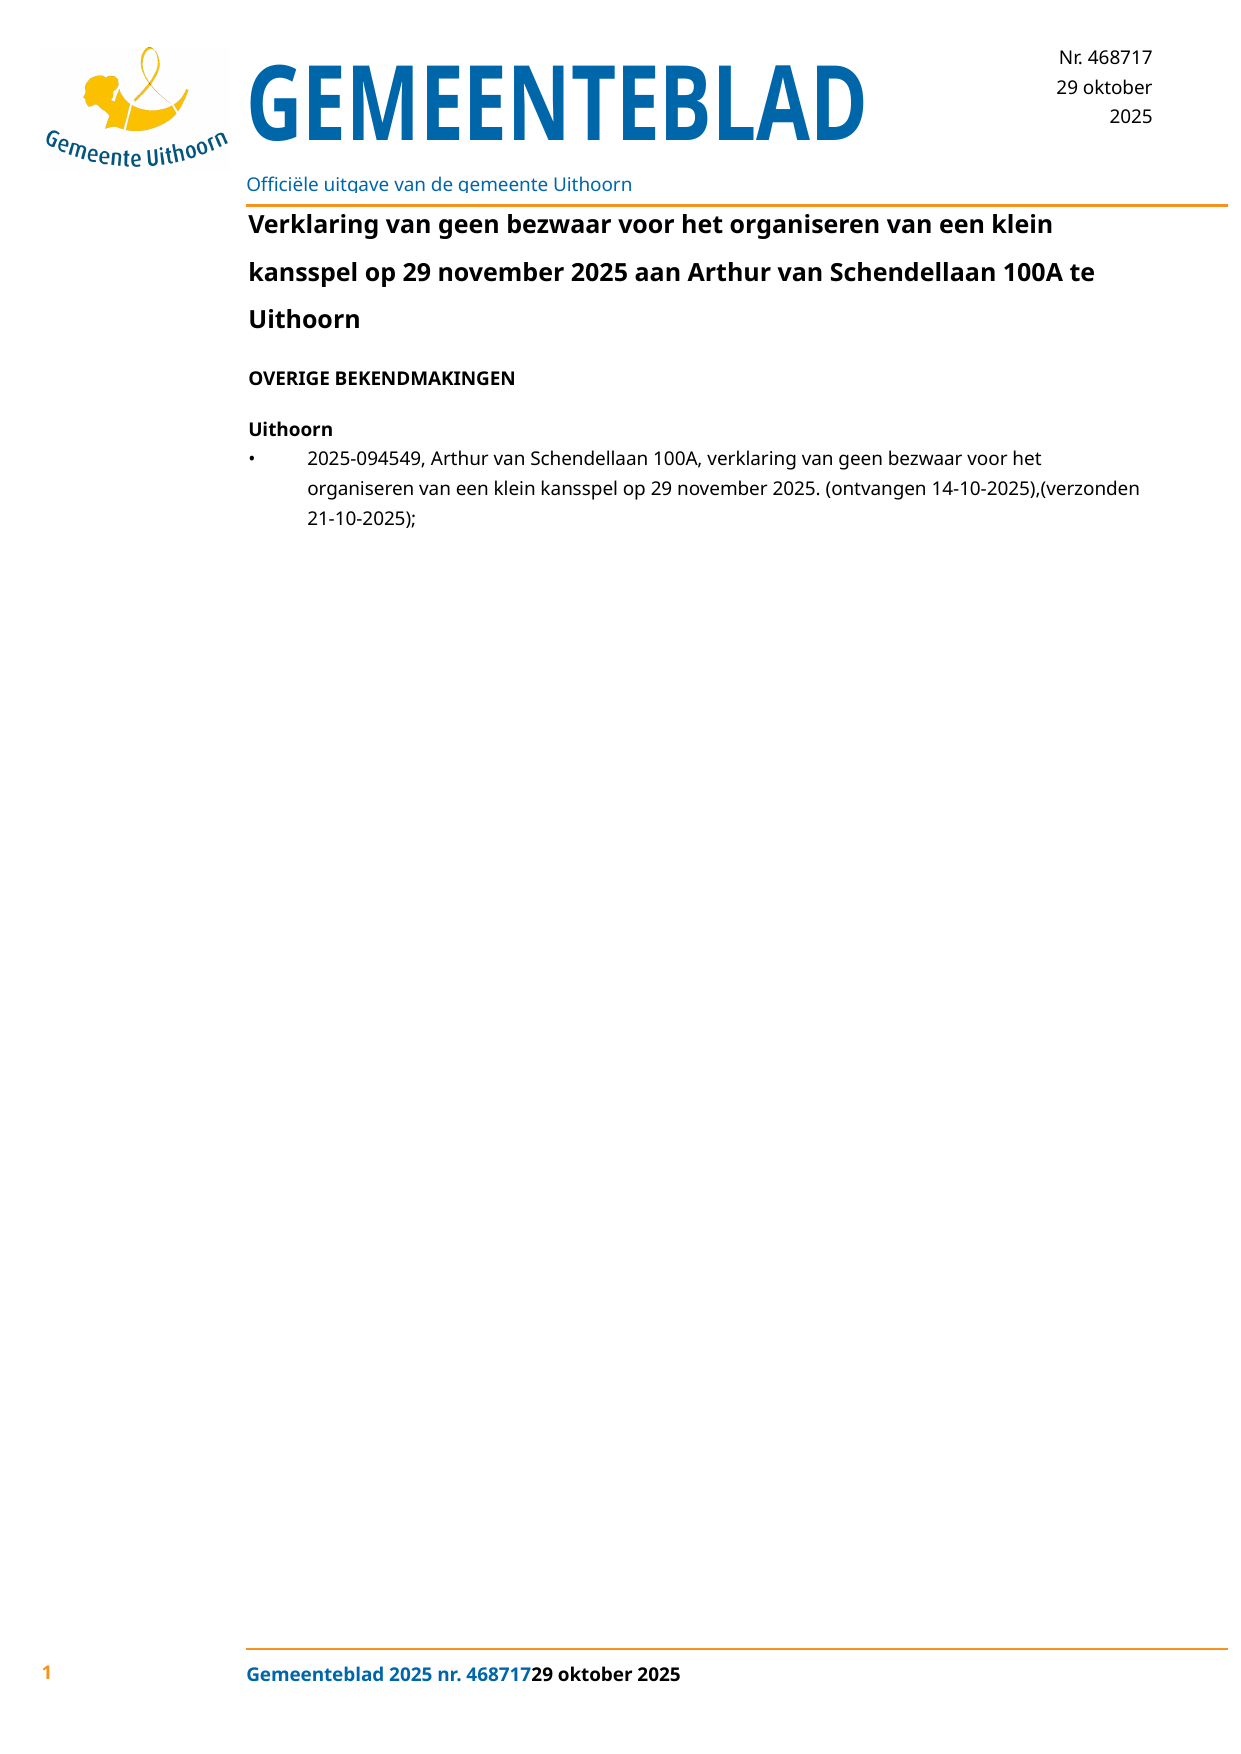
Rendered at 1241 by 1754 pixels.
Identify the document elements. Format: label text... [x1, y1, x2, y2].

list 2025-094549, Arthur van Schendellaan 100A, verklaring van geen bezwaar voor het organiseren van een klein kansspel op 29 november 2025. (ontvangen 14-10-2025),(verzonden 21-10-2025); [248, 446, 1152, 530]
picture [41, 47, 231, 172]
text Uithoorn [248, 416, 1152, 442]
text Verklaring van geen bezwaar voor het organiseren van een klein kansspel op 29 november 2025 aan Arthur van Schendellaan 100A te Uithoorn [248, 207, 1152, 336]
text OVERIGE BEKENDMAKINGEN [248, 366, 1152, 391]
